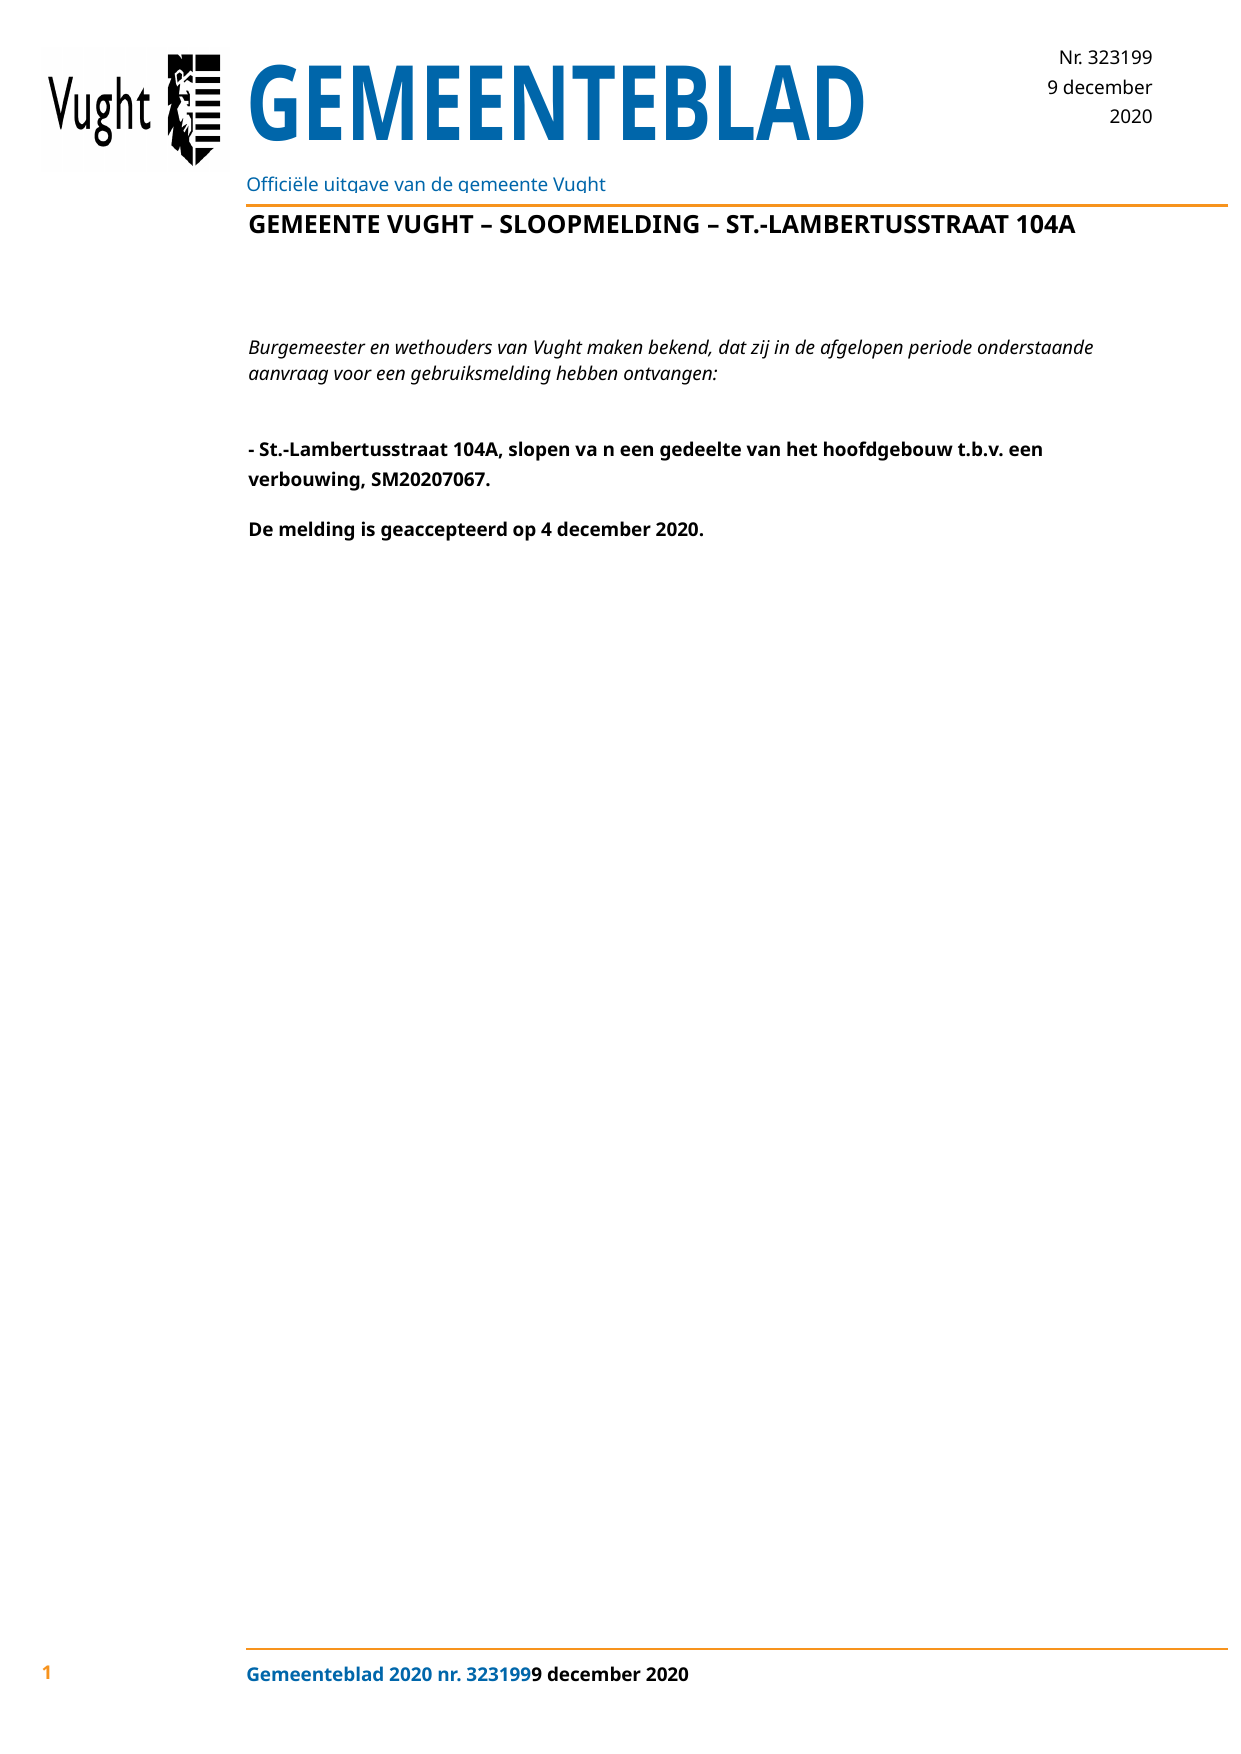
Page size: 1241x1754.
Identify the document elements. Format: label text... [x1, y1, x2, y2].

text GEMEENTE VUGHT – SLOOPMELDING – ST.-LAMBERTUSSTRAAT 104A [248, 207, 1152, 241]
text - St.-Lambertusstraat 104A, slopen va n een gedeelte van het hoofdgebouw t.b.v. een verbouwing, SM20207067. [248, 436, 1152, 491]
text De melding is geaccepteerd op 4 december 2020. [248, 516, 1152, 542]
text Burgemeester en wethouders van Vught maken bekend, dat zij in de afgelopen periode onderstaande aanvraag voor een gebruiksmelding hebben ontvangen: [248, 334, 1152, 386]
picture [41, 47, 231, 172]
